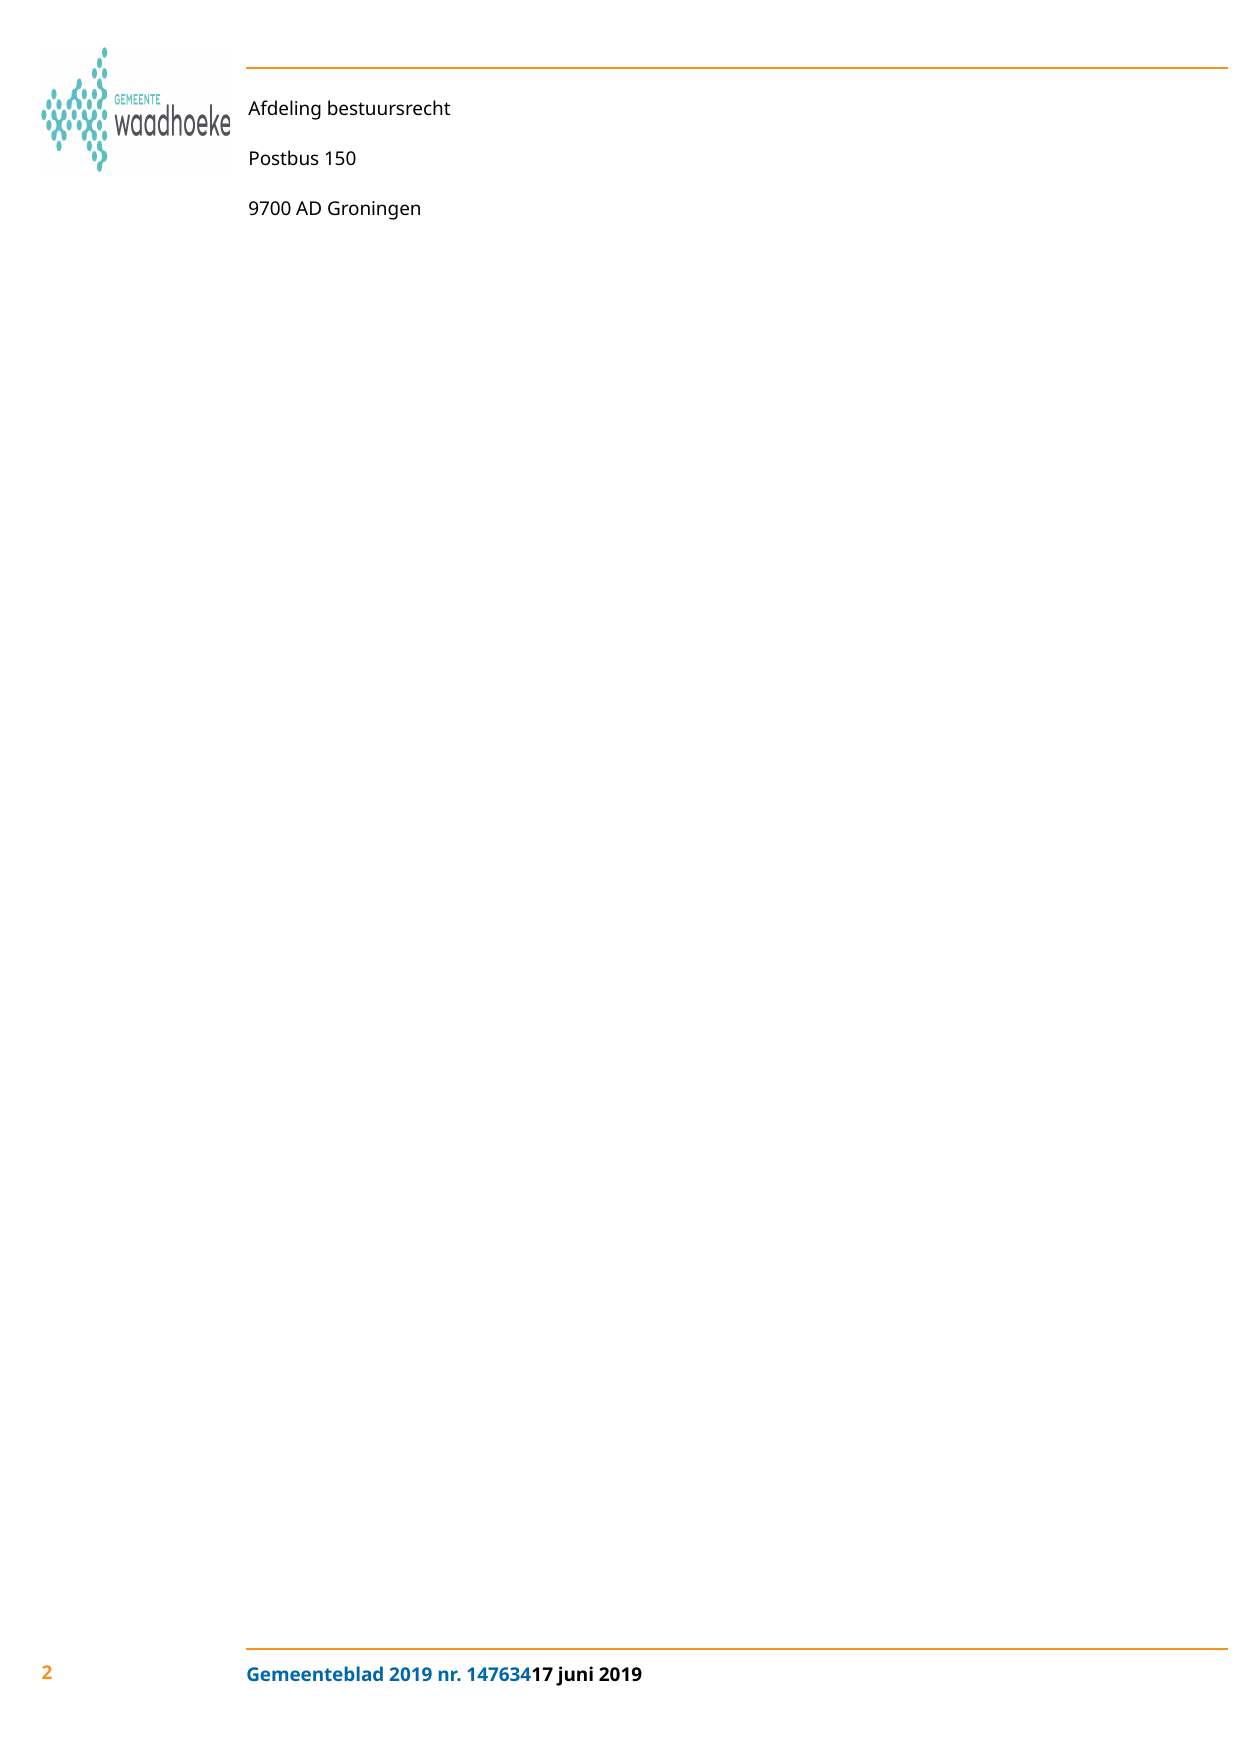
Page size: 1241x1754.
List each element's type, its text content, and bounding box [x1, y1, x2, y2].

text 9700 AD Groningen [248, 196, 1152, 221]
text Postbus 150 [248, 145, 1152, 171]
text Afdeling bestuursrecht [248, 95, 1152, 121]
picture [41, 47, 231, 172]
